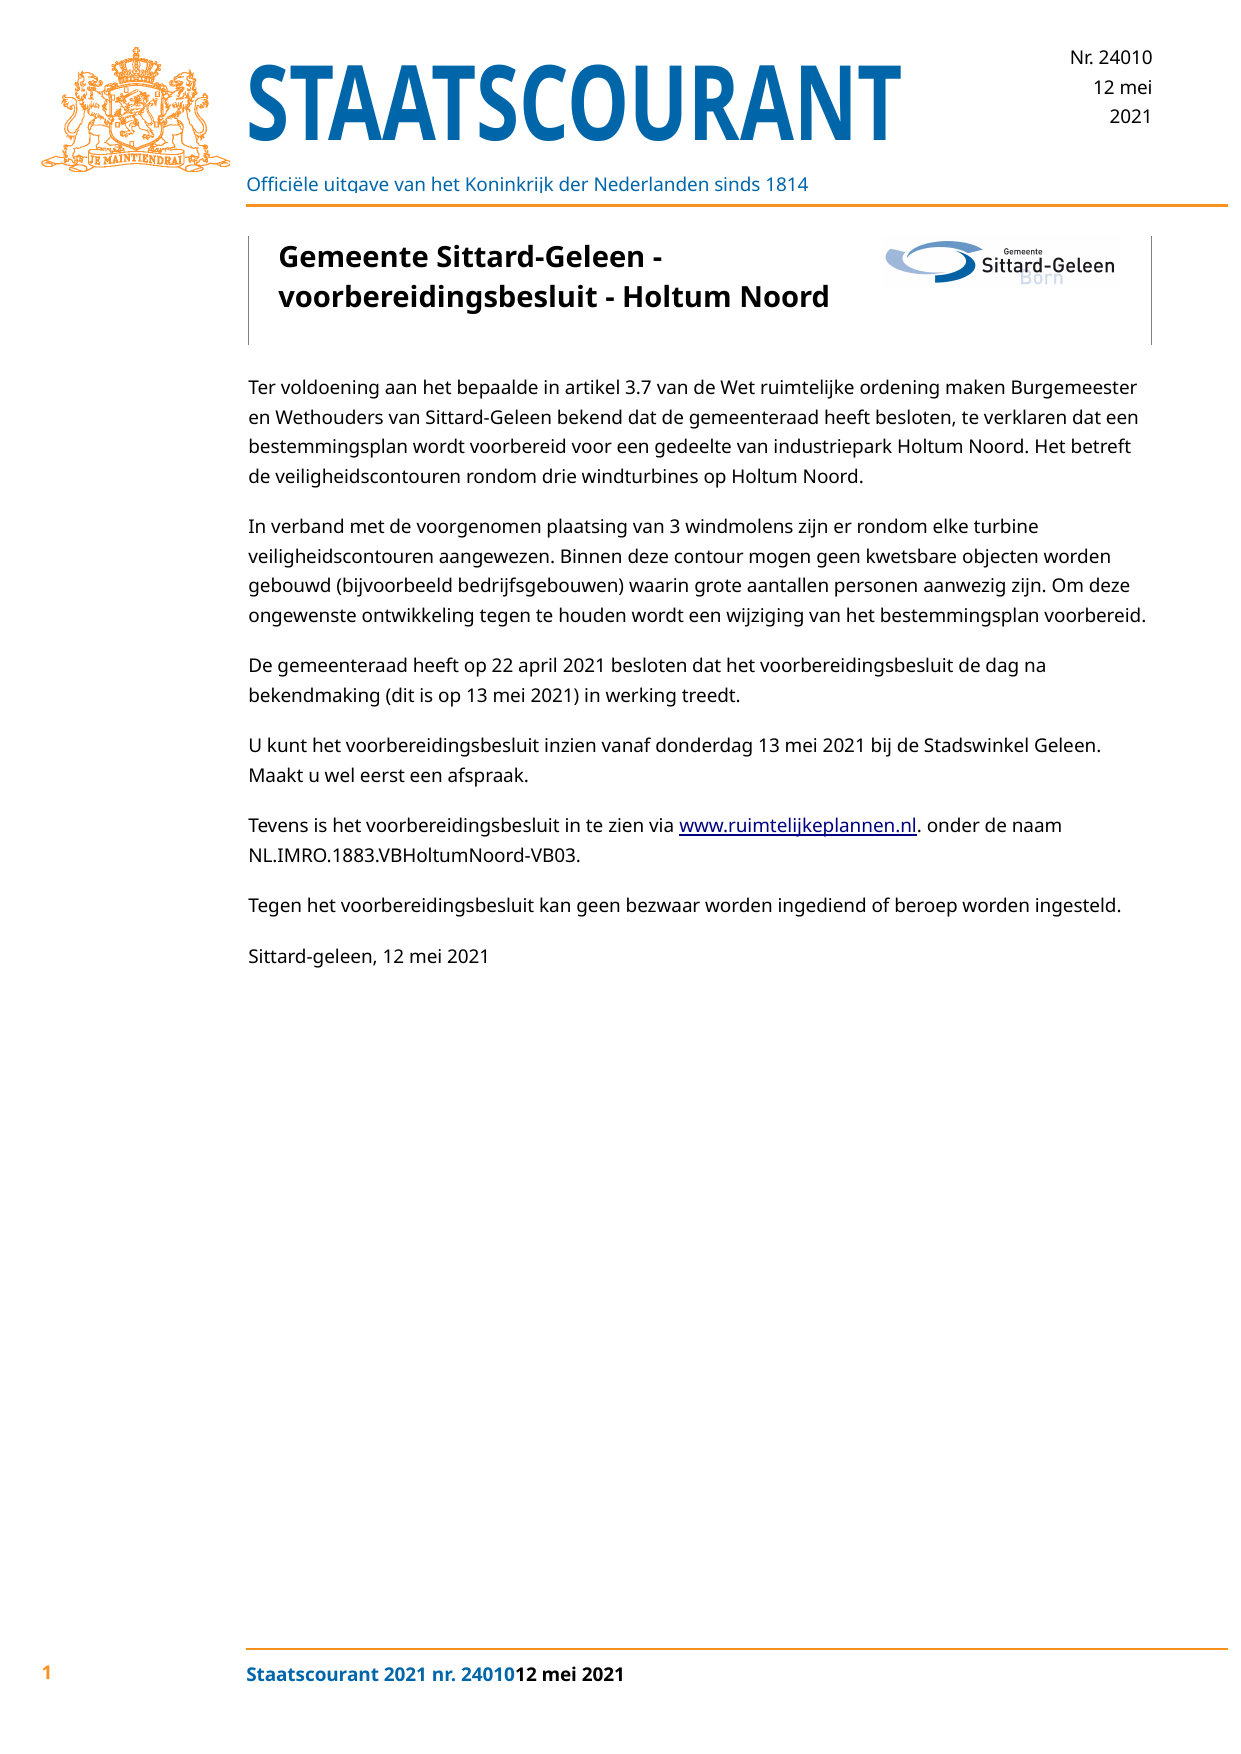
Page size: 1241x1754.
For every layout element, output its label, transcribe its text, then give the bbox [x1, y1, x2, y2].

text U kunt het voorbereidingsbesluit inzien vanaf donderdag 13 mei 2021 bij de Stadswinkel Geleen. Maakt u wel eerst een afspraak. [248, 733, 1152, 788]
text Tegen het voorbereidingsbesluit kan geen bezwaar worden ingediend of beroep worden ingesteld. [248, 893, 1152, 918]
text De gemeenteraad heeft op 22 april 2021 besloten dat het voorbereidingsbesluit de dag na bekendmaking (dit is op 13 mei 2021) in werking treedt. [248, 653, 1152, 708]
table_header Gemeente Sittard-Geleen - voorbereidingsbesluit - Holtum Noord [249, 236, 850, 345]
text In verband met de voorgenomen plaatsing van 3 windmolens zijn er rondom elke turbine veiligheidscontouren aangewezen. Binnen deze contour mogen geen kwetsbare objecten worden gebouwd (bijvoorbeeld bedrijfsgebouwen) waarin grote aantallen personen aanwezig zijn. Om deze ongewenste ontwikkeling tegen te houden wordt een wijziging van het bestemmingsplan voorbereid. [248, 513, 1152, 628]
picture [41, 47, 231, 172]
text Tevens is het voorbereidingsbesluit in te zien via www.ruimtelijkeplannen.nl. onder de naam NL.IMRO.1883.VBHoltumNoord-VB03. [248, 813, 1152, 868]
table_header [850, 236, 1151, 345]
picture [882, 236, 1119, 289]
text Ter voldoening aan het bepaalde in artikel 3.7 van de Wet ruimtelijke ordening maken Burgemeester en Wethouders van Sittard-Geleen bekend dat de gemeenteraad heeft besloten, te verklaren dat een bestemmingsplan wordt voorbereid voor een gedeelte van industriepark Holtum Noord. Het betreft de veiligheidscontouren rondom drie windturbines op Holtum Noord. [248, 374, 1152, 489]
text Sittard-geleen, 12 mei 2021 [248, 943, 1152, 969]
